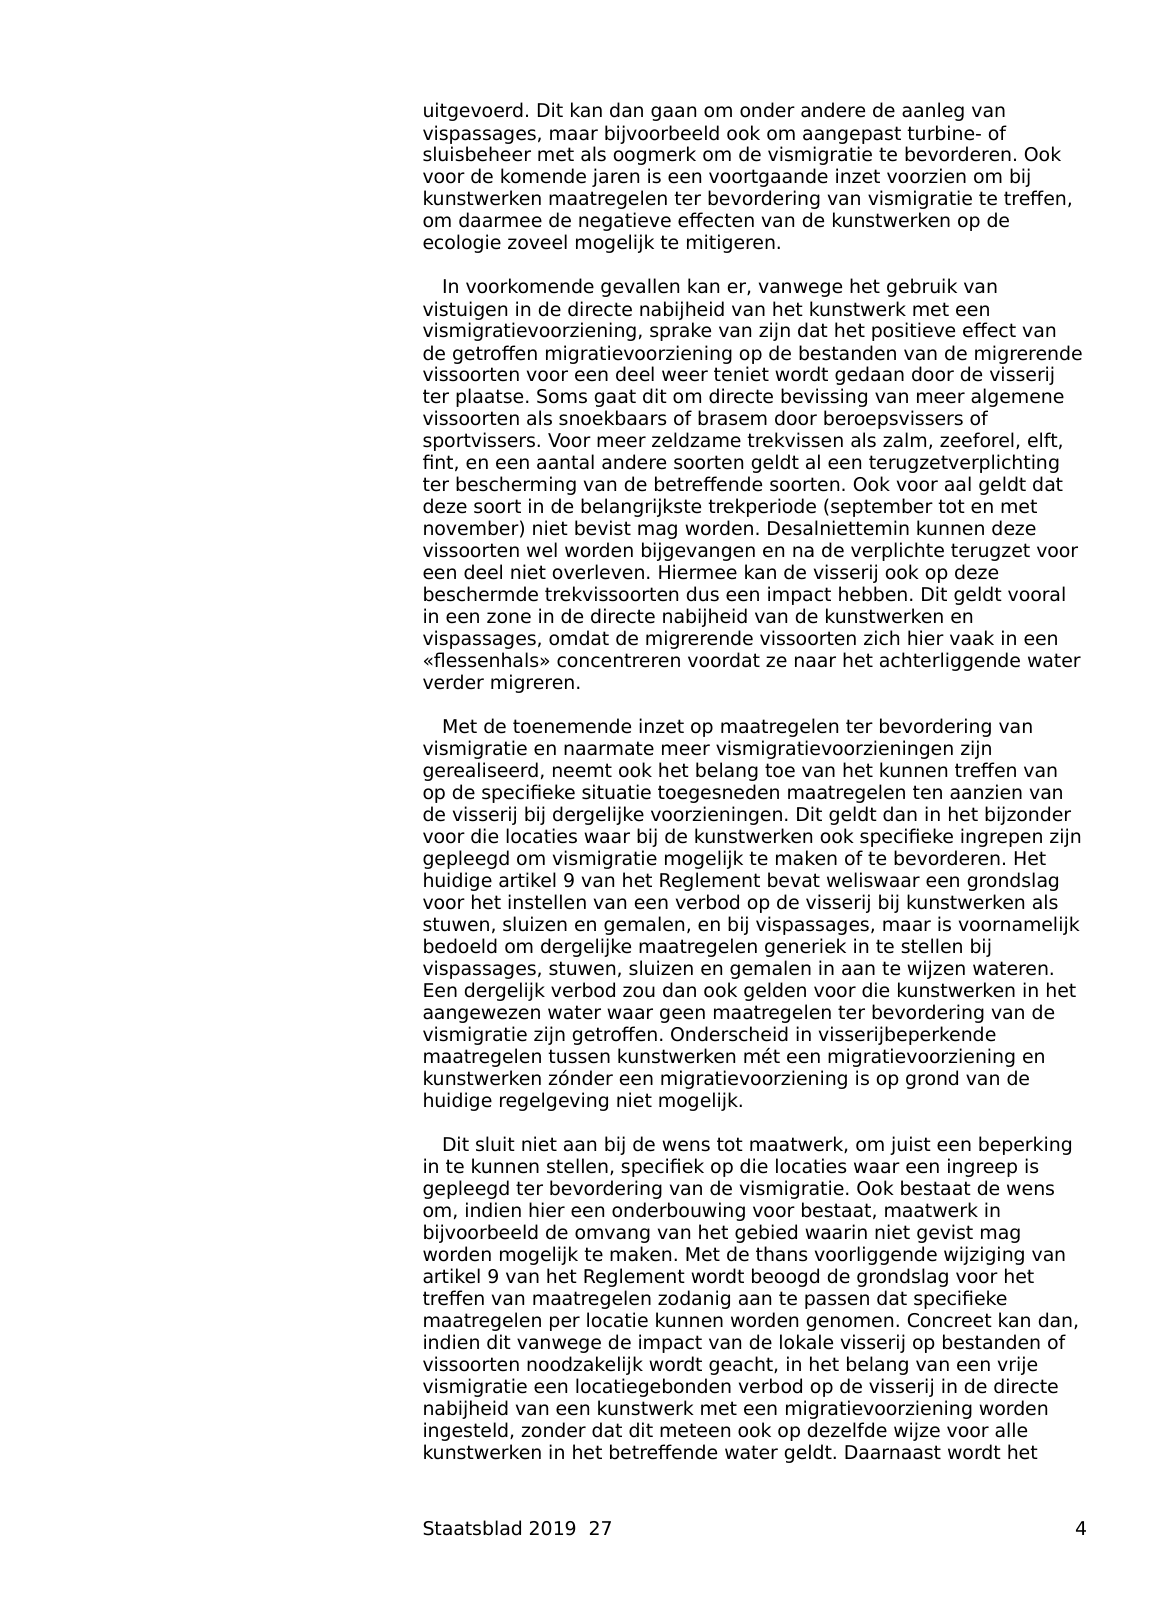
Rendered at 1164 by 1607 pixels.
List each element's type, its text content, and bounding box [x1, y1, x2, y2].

text In voorkomende gevallen kan er, vanwege het gebruik van vistuigen in de directe nabijheid van het kunstwerk met een vismigratievoorziening, sprake van zijn dat het positieve effect van de getroffen migratievoorziening op de bestanden van de migrerende vissoorten voor een deel weer teniet wordt gedaan door de visserij ter plaatse. Soms gaat dit om directe bevissing van meer algemene vissoorten als snoekbaars of brasem door beroepsvissers of sportvissers. Voor meer zeldzame trekvissen als zalm, zeeforel, elft, fint, en een aantal andere soorten geldt al een terugzetverplichting ter bescherming van de betreffende soorten. Ook voor aal geldt dat deze soort in de belangrijkste trekperiode (september tot en met november) niet bevist mag worden. Desalniettemin kunnen deze vissoorten wel worden bijgevangen en na de verplichte terugzet voor een deel niet overleven. Hiermee kan de visserij ook op deze beschermde trekvissoorten dus een impact hebben. Dit geldt vooral in een zone in de directe nabijheid van de kunstwerken en vispassages, omdat de migrerende vissoorten zich hier vaak in een «flessenhals» concentreren voordat ze naar het achterliggende water verder migreren. [422, 276, 1087, 694]
text uitgevoerd. Dit kan dan gaan om onder andere de aanleg van vispassages, maar bijvoorbeeld ook om aangepast turbine- of sluisbeheer met als oogmerk om de vismigratie te bevorderen. Ook voor de komende jaren is een voortgaande inzet voorzien om bij kunstwerken maatregelen ter bevordering van vismigratie te treffen, om daarmee de negatieve effecten van de kunstwerken op de ecologie zoveel mogelijk te mitigeren. [422, 100, 1087, 254]
text Met de toenemende inzet op maatregelen ter bevordering van vismigratie en naarmate meer vismigratievoorzieningen zijn gerealiseerd, neemt ook het belang toe van het kunnen treffen van op de specifieke situatie toegesneden maatregelen ten aanzien van de visserij bij dergelijke voorzieningen. Dit geldt dan in het bijzonder voor die locaties waar bij de kunstwerken ook specifieke ingrepen zijn gepleegd om vismigratie mogelijk te maken of te bevorderen. Het huidige artikel 9 van het Reglement bevat weliswaar een grondslag voor het instellen van een verbod op de visserij bij kunstwerken als stuwen, sluizen en gemalen, en bij vispassages, maar is voornamelijk bedoeld om dergelijke maatregelen generiek in te stellen bij vispassages, stuwen, sluizen en gemalen in aan te wijzen wateren. Een dergelijk verbod zou dan ook gelden voor die kunstwerken in het aangewezen water waar geen maatregelen ter bevordering van de vismigratie zijn getroffen. Onderscheid in visserijbeperkende maatregelen tussen kunstwerken mét een migratievoorziening en kunstwerken zónder een migratievoorziening is op grond van de huidige regelgeving niet mogelijk. [422, 716, 1087, 1112]
text Dit sluit niet aan bij de wens tot maatwerk, om juist een beperking in te kunnen stellen, specifiek op die locaties waar een ingreep is gepleegd ter bevordering van de vismigratie. Ook bestaat de wens om, indien hier een onderbouwing voor bestaat, maatwerk in bijvoorbeeld de omvang van het gebied waarin niet gevist mag worden mogelijk te maken. Met de thans voorliggende wijziging van artikel 9 van het Reglement wordt beoogd de grondslag voor het treffen van maatregelen zodanig aan te passen dat specifieke maatregelen per locatie kunnen worden genomen. Concreet kan dan, indien dit vanwege de impact van de lokale visserij op bestanden of vissoorten noodzakelijk wordt geacht, in het belang van een vrije vismigratie een locatiegebonden verbod op de visserij in de directe nabijheid van een kunstwerk met een migratievoorziening worden ingesteld, zonder dat dit meteen ook op dezelfde wijze voor alle kunstwerken in het betreffende water geldt. Daarnaast wordt het [422, 1134, 1087, 1464]
